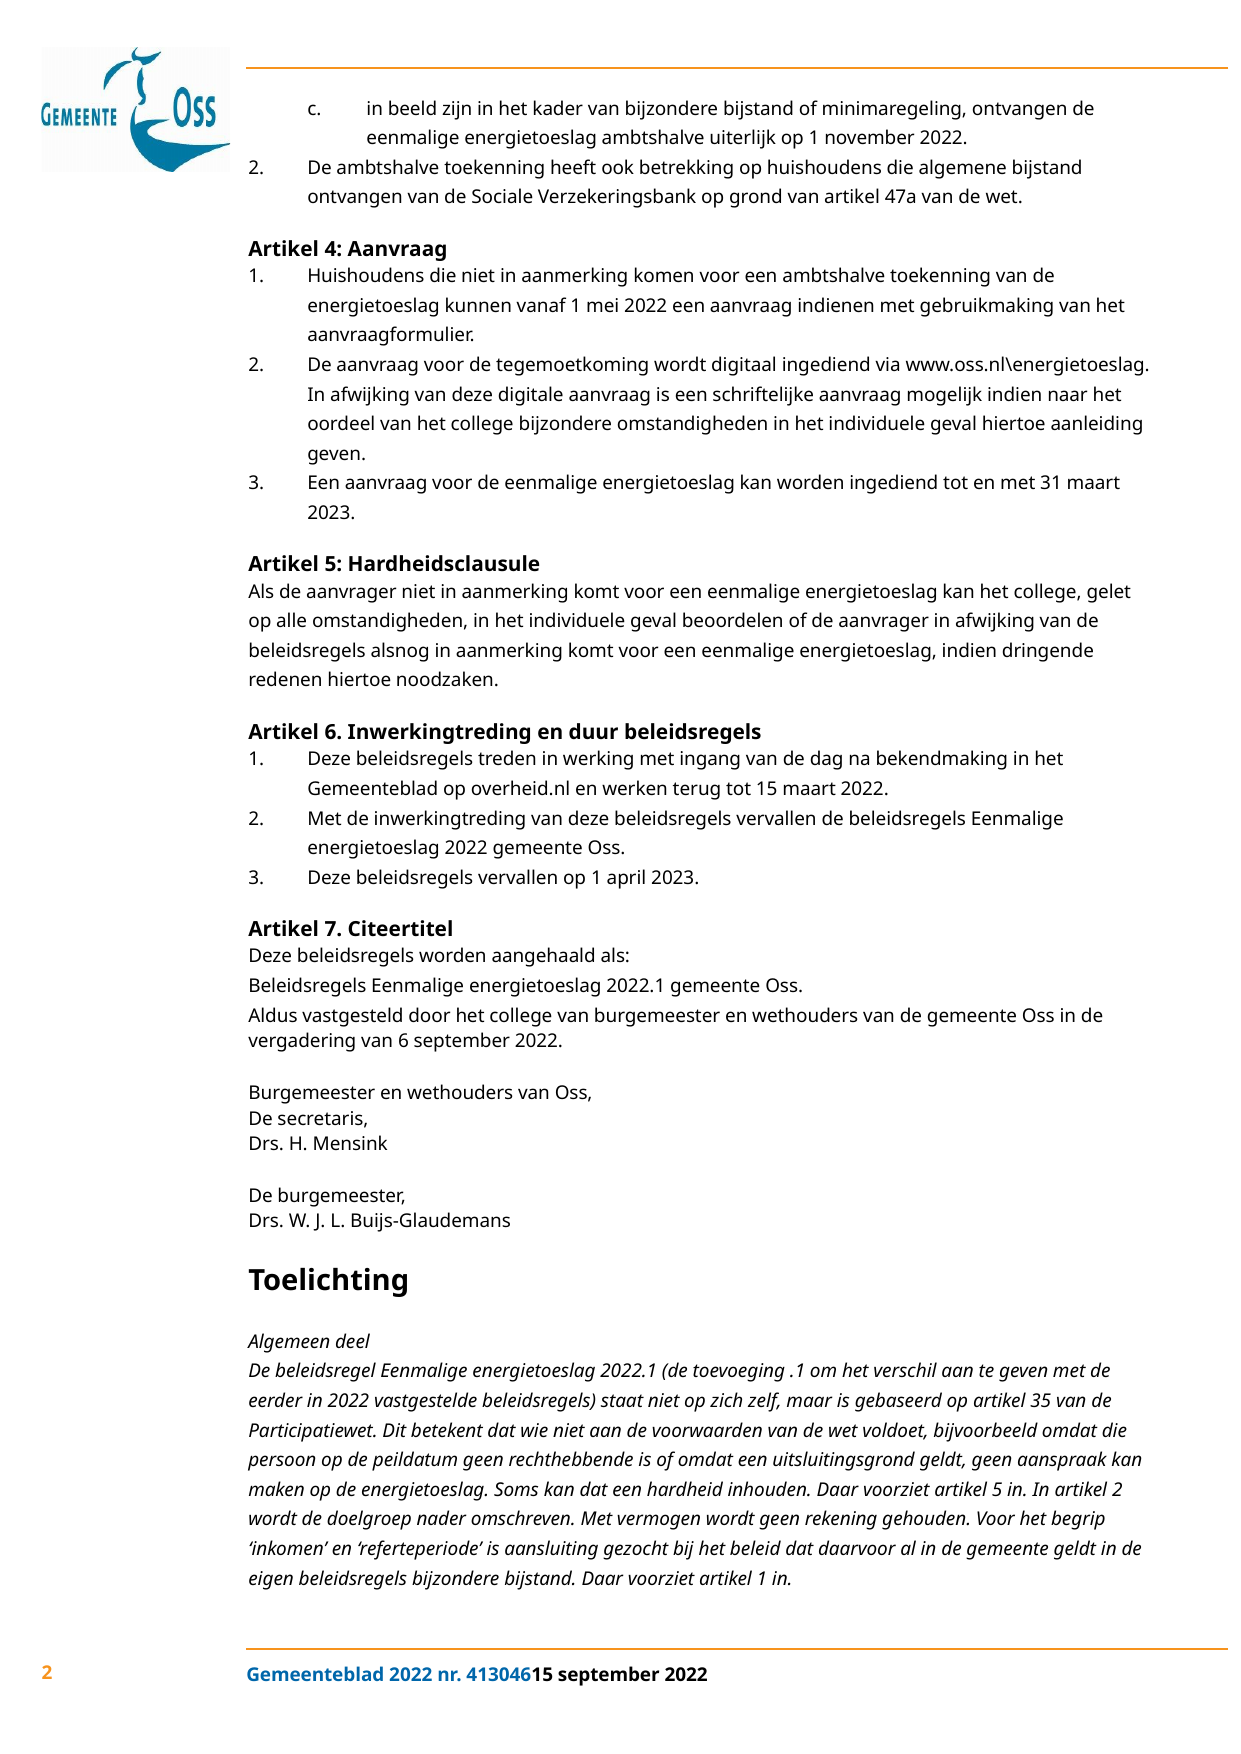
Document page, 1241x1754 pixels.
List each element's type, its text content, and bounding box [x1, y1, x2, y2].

text Artikel 5: Hardheidsclausule [248, 549, 1152, 578]
text Artikel 7. Citeertitel [248, 914, 1152, 943]
text Artikel 6. Inwerkingtreding en duur beleidsregels [248, 717, 1152, 746]
list De ambtshalve toekenning heeft ook betrekking op huishoudens die algemene bijstand ontvangen van de Sociale Verzekeringsbank op grond van artikel 47a van de wet. [248, 154, 1152, 209]
list Deze beleidsregels vervallen op 1 april 2023. [248, 864, 1152, 889]
text Deze beleidsregels worden aangehaald als: [248, 943, 1152, 968]
list Met de inwerkingtreding van deze beleidsregels vervallen de beleidsregels Eenmalige energietoeslag 2022 gemeente Oss. [248, 805, 1152, 860]
text Algemeen deel [248, 1328, 1152, 1354]
text Artikel 4: Aanvraag [248, 234, 1152, 262]
list Huishoudens die niet in aanmerking komen voor een ambtshalve toekenning van de energietoeslag kunnen vanaf 1 mei 2022 een aanvraag indienen met gebruikmaking van het aanvraagformulier. [248, 262, 1152, 347]
list Deze beleidsregels treden in werking met ingang van de dag na bekendmaking in het Gemeenteblad op overheid.nl en werken terug tot 15 maart 2022. [248, 746, 1152, 801]
text Toelichting [248, 1259, 1152, 1299]
text Beleidsregels Eenmalige energietoeslag 2022.1 gemeente Oss. [248, 972, 1152, 998]
list De aanvraag voor de tegemoetkoming wordt digitaal ingediend via www.oss.nl\energietoeslag. In afwijking van deze digitale aanvraag is een schriftelijke aanvraag mogelijk indien naar het oordeel van het college bijzondere omstandigheden in het individuele geval hiertoe aanleiding geven. [248, 351, 1152, 466]
list Een aanvraag voor de eenmalige energietoeslag kan worden ingediend tot en met 31 maart 2023. [248, 469, 1152, 525]
text Burgemeester en wethouders van Oss, [248, 1079, 1152, 1105]
text Aldus vastgesteld door het college van burgemeester en wethouders van de gemeente Oss in de vergadering van 6 september 2022. [248, 1002, 1152, 1053]
text De burgemeester, [248, 1182, 1152, 1208]
text Als de aanvrager niet in aanmerking komt voor een eenmalige energietoeslag kan het college, gelet op alle omstandigheden, in het individuele geval beoordelen of de aanvrager in afwijking van de beleidsregels alsnog in aanmerking komt voor een eenmalige energietoeslag, indien dringende redenen hiertoe noodzaken. [248, 578, 1152, 692]
list in beeld zijn in het kader van bijzondere bijstand of minimaregeling, ontvangen de eenmalige energietoeslag ambtshalve uiterlijk op 1 november 2022. [307, 95, 1152, 150]
text De beleidsregel Eenmalige energietoeslag 2022.1 (de toevoeging .1 om het verschil aan te geven met de eerder in 2022 vastgestelde beleidsregels) staat niet op zich zelf, maar is gebaseerd op artikel 35 van de Participatiewet. Dit betekent dat wie niet aan de voorwaarden van de wet voldoet, bijvoorbeeld omdat die persoon op de peildatum geen rechthebbende is of omdat een uitsluitingsgrond geldt, geen aanspraak kan maken op de energietoeslag. Soms kan dat een hardheid inhouden. Daar voorziet artikel 5 in. In artikel 2 wordt de doelgroep nader omschreven. Met vermogen wordt geen rekening gehouden. Voor het begrip ‘inkomen’ en ‘referteperiode’ is aansluiting gezocht bij het beleid dat daarvoor al in de gemeente geldt in de eigen beleidsregels bijzondere bijstand. Daar voorziet artikel 1 in. [248, 1358, 1152, 1590]
text De secretaris, [248, 1105, 1152, 1131]
picture [41, 47, 231, 172]
text Drs. W. J. L. Buijs-Glaudemans [248, 1208, 1152, 1233]
text Drs. H. Mensink [248, 1131, 1152, 1156]
